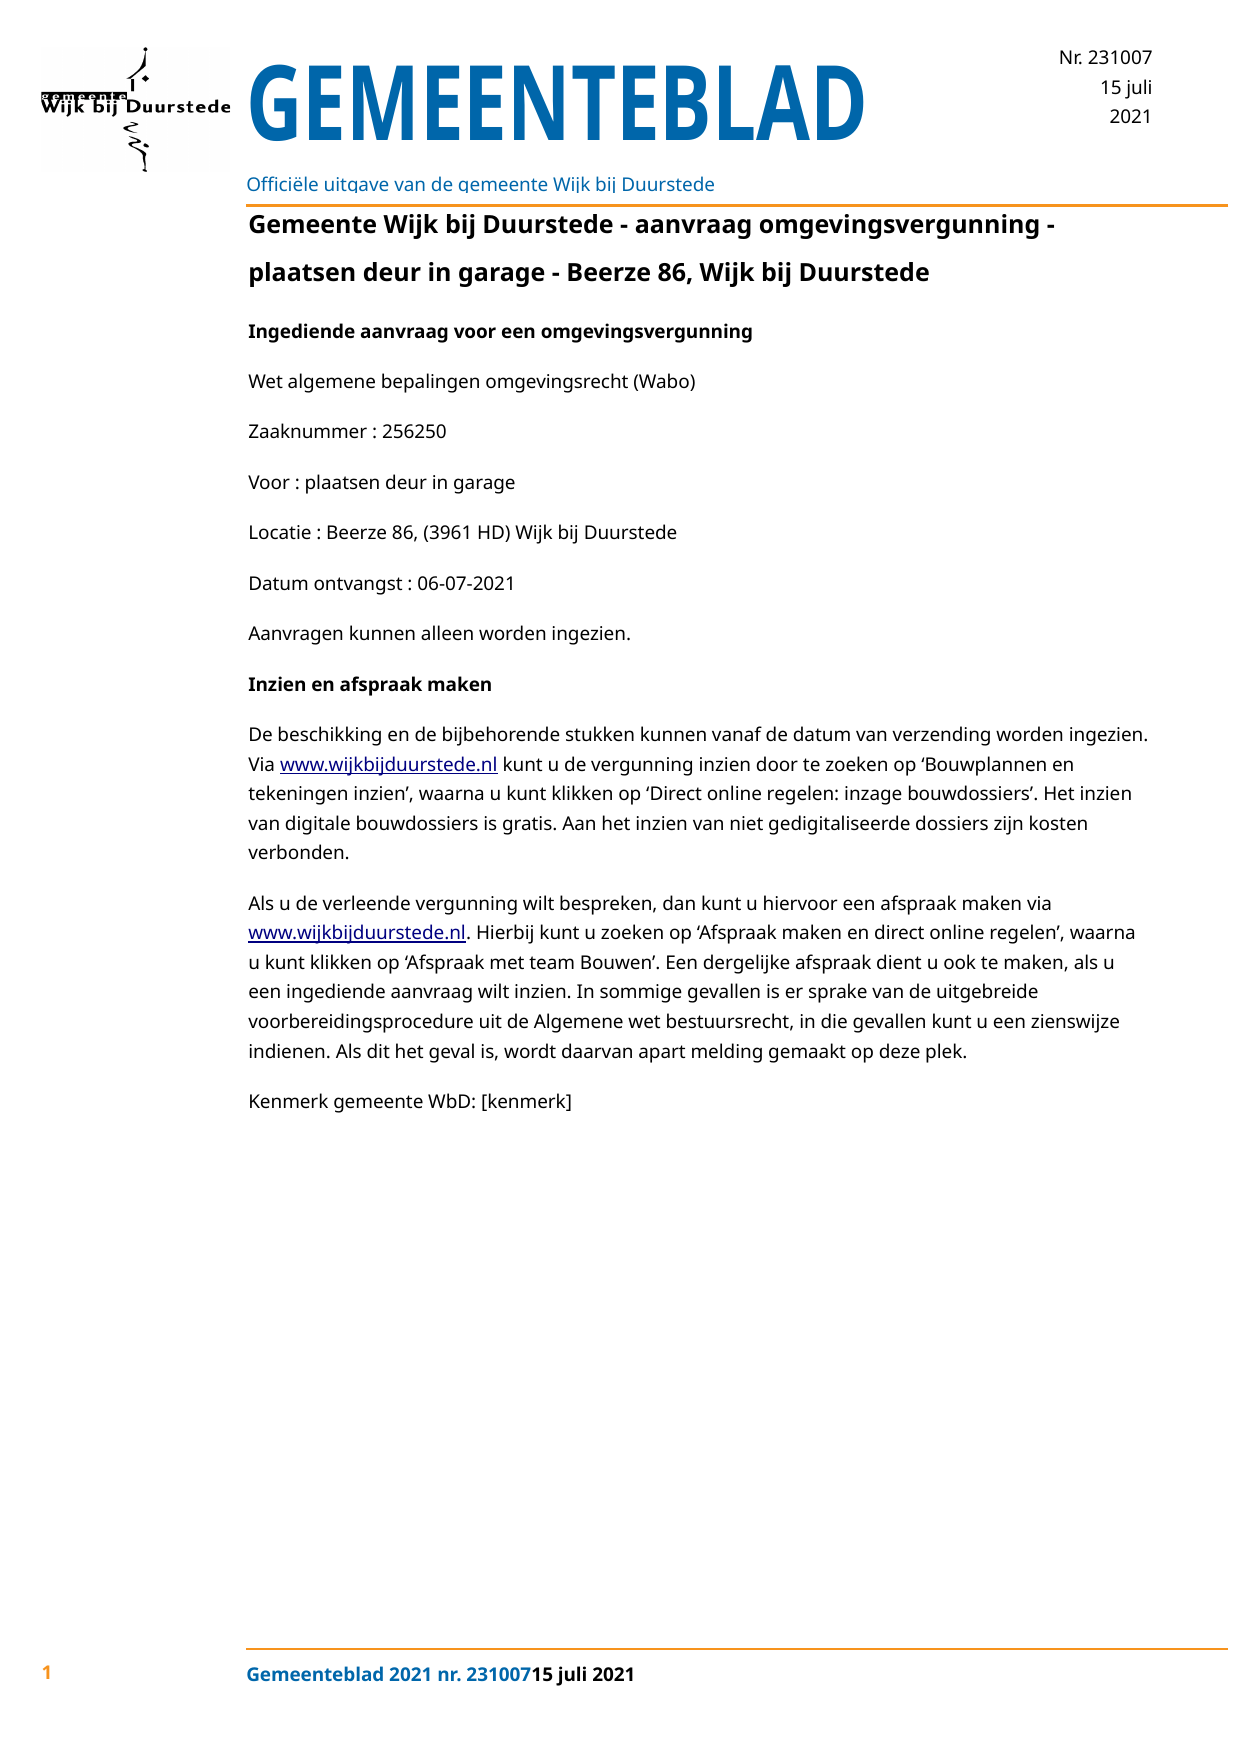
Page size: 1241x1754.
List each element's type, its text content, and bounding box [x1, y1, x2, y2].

text Ingediende aanvraag voor een omgevingsvergunning [248, 318, 1152, 344]
text Als u de verleende vergunning wilt bespreken, dan kunt u hiervoor een afspraak maken via www.wijkbijduurstede.nl. Hierbij kunt u zoeken op ‘Afspraak maken en direct online regelen’, waarna u kunt klikken op ‘Afspraak met team Bouwen’. Een dergelijke afspraak dient u ook te maken, als u een ingediende aanvraag wilt inzien. In sommige gevallen is er sprake van de uitgebreide voorbereidingsprocedure uit de Algemene wet bestuursrecht, in die gevallen kunt u een zienswijze indienen. Als dit het geval is, wordt daarvan apart melding gemaakt op deze plek. [248, 890, 1152, 1064]
text Locatie : Beerze 86, (3961 HD) Wijk bij Duurstede [248, 519, 1152, 545]
text De beschikking en de bijbehorende stukken kunnen vanaf de datum van verzending worden ingezien. Via www.wijkbijduurstede.nl kunt u de vergunning inzien door te zoeken op ‘Bouwplannen en tekeningen inzien’, waarna u kunt klikken op ‘Direct online regelen: inzage bouwdossiers’. Het inzien van digitale bouwdossiers is gratis. Aan het inzien van niet gedigitaliseerde dossiers zijn kosten verbonden. [248, 721, 1152, 865]
text Wet algemene bepalingen omgevingsrecht (Wabo) [248, 368, 1152, 394]
text Voor : plaatsen deur in garage [248, 469, 1152, 495]
picture [41, 47, 231, 172]
text Zaaknummer : 256250 [248, 419, 1152, 444]
text Datum ontvangst : 06-07-2021 [248, 570, 1152, 596]
text Inzien en afspraak maken [248, 671, 1152, 697]
text Aanvragen kunnen alleen worden ingezien. [248, 620, 1152, 646]
text Gemeente Wijk bij Duurstede - aanvraag omgevingsvergunning - plaatsen deur in garage - Beerze 86, Wijk bij Duurstede [248, 207, 1152, 288]
text Kenmerk gemeente WbD: [kenmerk] [248, 1088, 1152, 1114]
